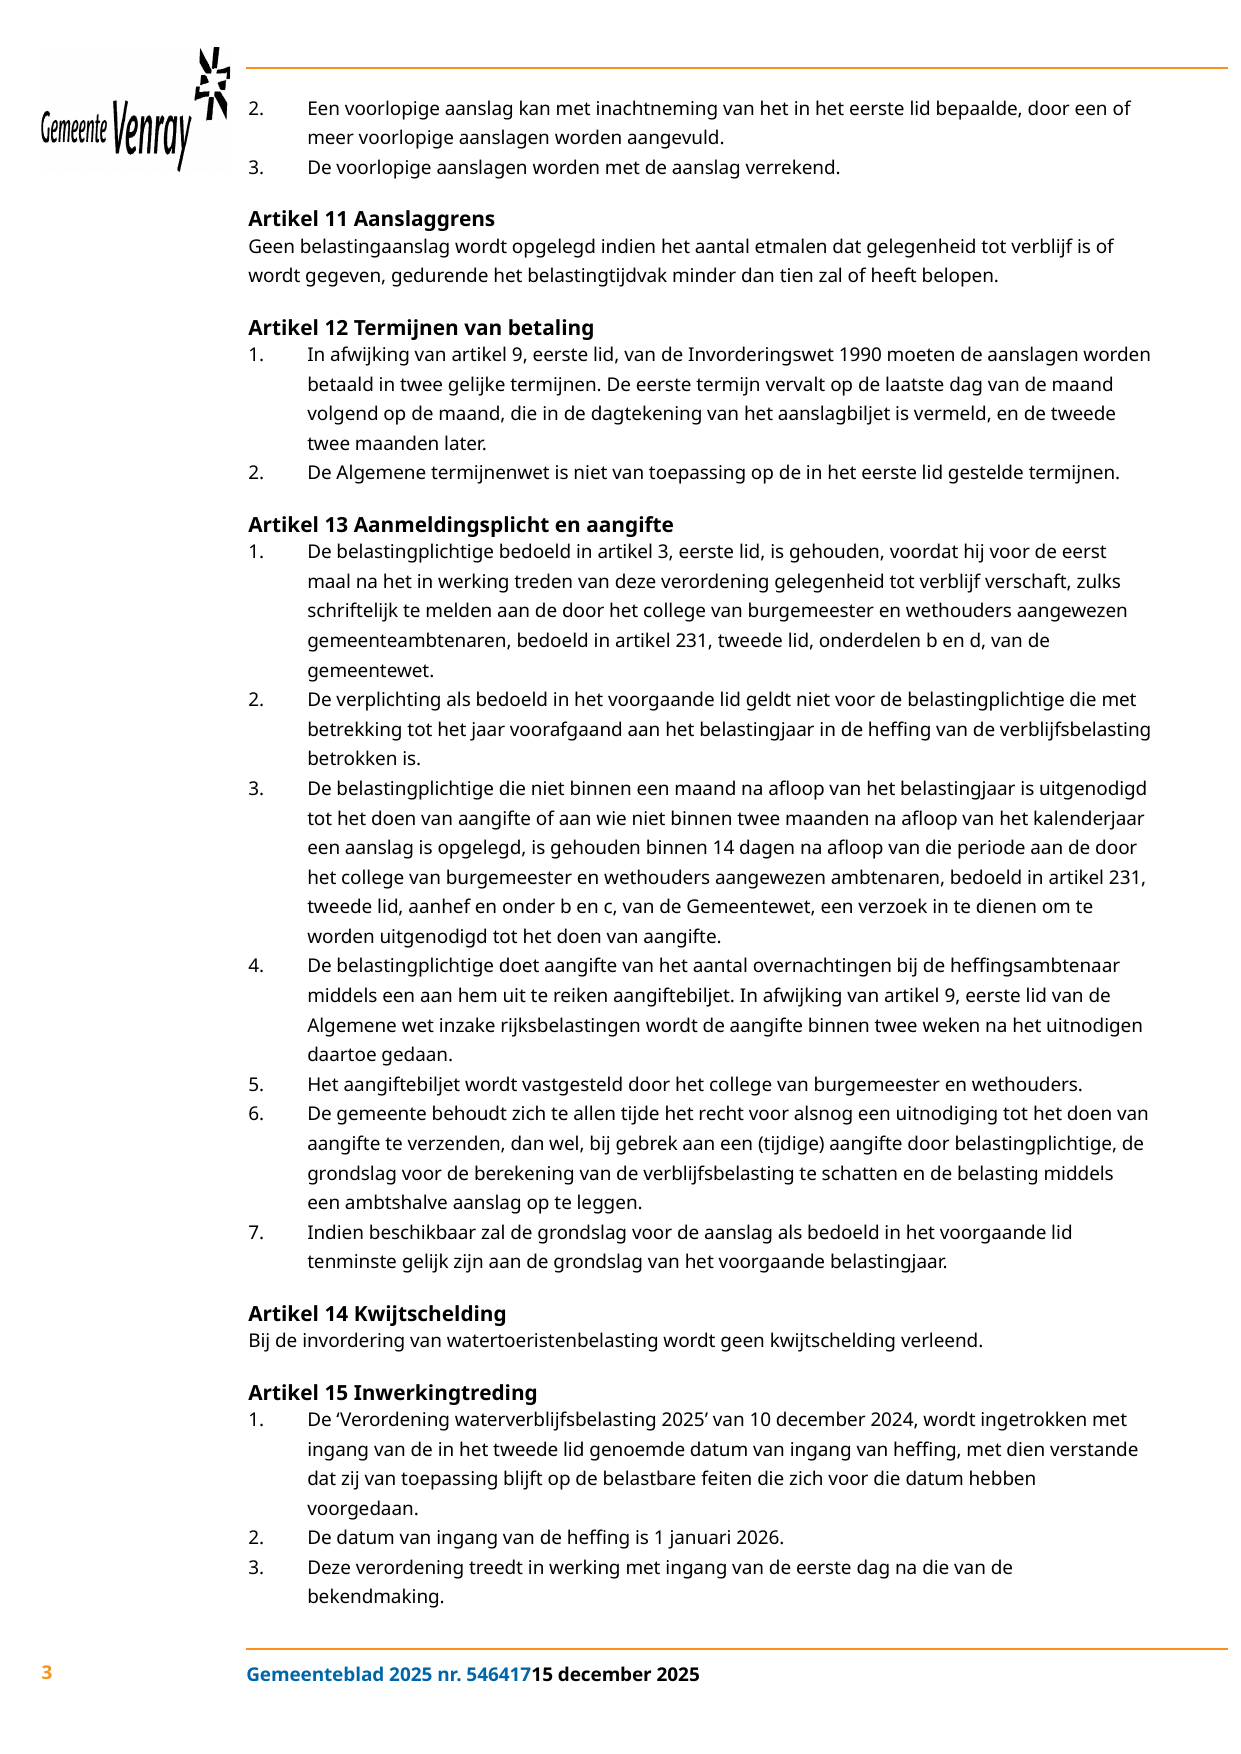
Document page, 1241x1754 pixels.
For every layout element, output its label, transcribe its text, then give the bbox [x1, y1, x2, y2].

list De verplichting als bedoeld in het voorgaande lid geldt niet voor de belastingplichtige die met betrekking tot het jaar voorafgaand aan het belastingjaar in de heffing van de verblijfsbelasting betrokken is. [248, 686, 1152, 771]
text Artikel 15 Inwerkingtreding [248, 1378, 1152, 1406]
list De ‘Verordening waterverblijfsbelasting 2025’ van 10 december 2024, wordt ingetrokken met ingang van de in het tweede lid genoemde datum van ingang van heffing, met dien verstande dat zij van toepassing blijft op de belastbare feiten die zich voor die datum hebben voorgedaan. [248, 1406, 1152, 1521]
text Artikel 13 Aanmeldingsplicht en aangifte [248, 510, 1152, 538]
list De belastingplichtige die niet binnen een maand na afloop van het belastingjaar is uitgenodigd tot het doen van aangifte of aan wie niet binnen twee maanden na afloop van het kalenderjaar een aanslag is opgelegd, is gehouden binnen 14 dagen na afloop van die periode aan de door het college van burgemeester en wethouders aangewezen ambtenaren, bedoeld in artikel 231, tweede lid, aanhef en onder b en c, van de Gemeentewet, een verzoek in te dienen om te worden uitgenodigd tot het doen van aangifte. [248, 775, 1152, 949]
text Artikel 12 Termijnen van betaling [248, 313, 1152, 341]
list De Algemene termijnenwet is niet van toepassing op de in het eerste lid gestelde termijnen. [248, 459, 1152, 485]
list Deze verordening treedt in werking met ingang van de eerste dag na die van de bekendmaking. [248, 1554, 1152, 1609]
text Artikel 14 Kwijtschelding [248, 1299, 1152, 1327]
list Een voorlopige aanslag kan met inachtneming van het in het eerste lid bepaalde, door een of meer voorlopige aanslagen worden aangevuld. [248, 95, 1152, 150]
list De voorlopige aanslagen worden met de aanslag verrekend. [248, 154, 1152, 180]
list De gemeente behoudt zich te allen tijde het recht voor alsnog een uitnodiging tot het doen van aangifte te verzenden, dan wel, bij gebrek aan een (tijdige) aangifte door belastingplichtige, de grondslag voor de berekening van de verblijfsbelasting te schatten en de belasting middels een ambtshalve aanslag op te leggen. [248, 1101, 1152, 1215]
text Bij de invordering van watertoeristenbelasting wordt geen kwijtschelding verleend. [248, 1327, 1152, 1353]
list De belastingplichtige doet aangifte van het aantal overnachtingen bij de heffingsambtenaar middels een aan hem uit te reiken aangiftebiljet. In afwijking van artikel 9, eerste lid van de Algemene wet inzake rijksbelastingen wordt de aangifte binnen twee weken na het uitnodigen daartoe gedaan. [248, 953, 1152, 1067]
list Het aangiftebiljet wordt vastgesteld door het college van burgemeester en wethouders. [248, 1071, 1152, 1097]
picture [41, 47, 231, 172]
list De datum van ingang van de heffing is 1 januari 2026. [248, 1524, 1152, 1550]
list In afwijking van artikel 9, eerste lid, van de Invorderingswet 1990 moeten de aanslagen worden betaald in twee gelijke termijnen. De eerste termijn vervalt op de laatste dag van de maand volgend op de maand, die in de dagtekening van het aanslagbiljet is vermeld, en de tweede twee maanden later. [248, 341, 1152, 456]
list De belastingplichtige bedoeld in artikel 3, eerste lid, is gehouden, voordat hij voor de eerst maal na het in werking treden van deze verordening gelegenheid tot verblijf verschaft, zulks schriftelijk te melden aan de door het college van burgemeester en wethouders aangewezen gemeenteambtenaren, bedoeld in artikel 231, tweede lid, onderdelen b en d, van de gemeentewet. [248, 538, 1152, 682]
list Indien beschikbaar zal de grondslag voor de aanslag als bedoeld in het voorgaande lid tenminste gelijk zijn aan de grondslag van het voorgaande belastingjaar. [248, 1219, 1152, 1274]
text Geen belastingaanslag wordt opgelegd indien het aantal etmalen dat gelegenheid tot verblijf is of wordt gegeven, gedurende het belastingtijdvak minder dan tien zal of heeft belopen. [248, 233, 1152, 288]
text Artikel 11 Aanslaggrens [248, 204, 1152, 233]
